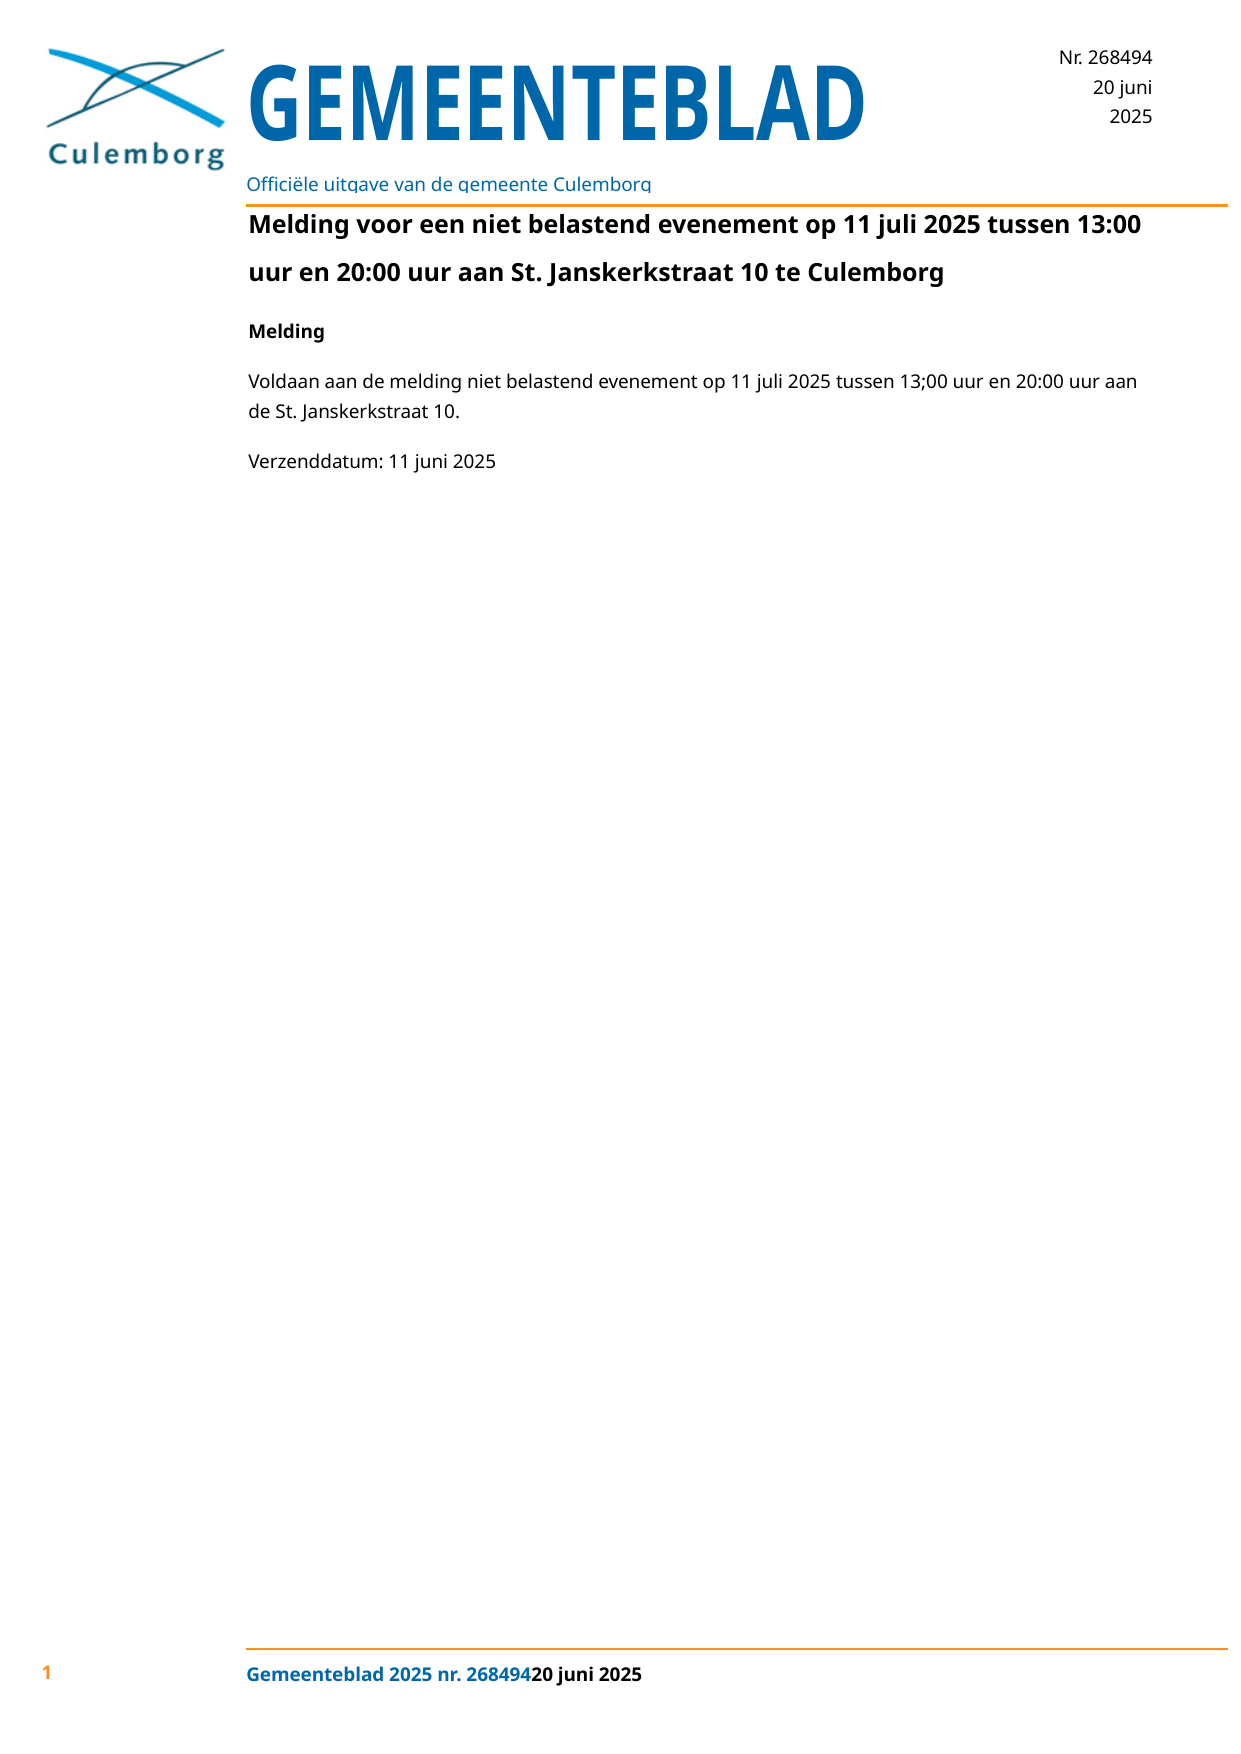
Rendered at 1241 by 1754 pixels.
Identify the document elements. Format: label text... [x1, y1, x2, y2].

text Melding [248, 318, 1152, 344]
text Verzenddatum: 11 juni 2025 [248, 448, 1152, 474]
text Melding voor een niet belastend evenement op 11 juli 2025 tussen 13:00 uur en 20:00 uur aan St. Janskerkstraat 10 te Culemborg [248, 207, 1152, 288]
picture [41, 47, 231, 172]
text Voldaan aan de melding niet belastend evenement op 11 juli 2025 tussen 13;00 uur en 20:00 uur aan de St. Janskerkstraat 10. [248, 368, 1152, 424]
